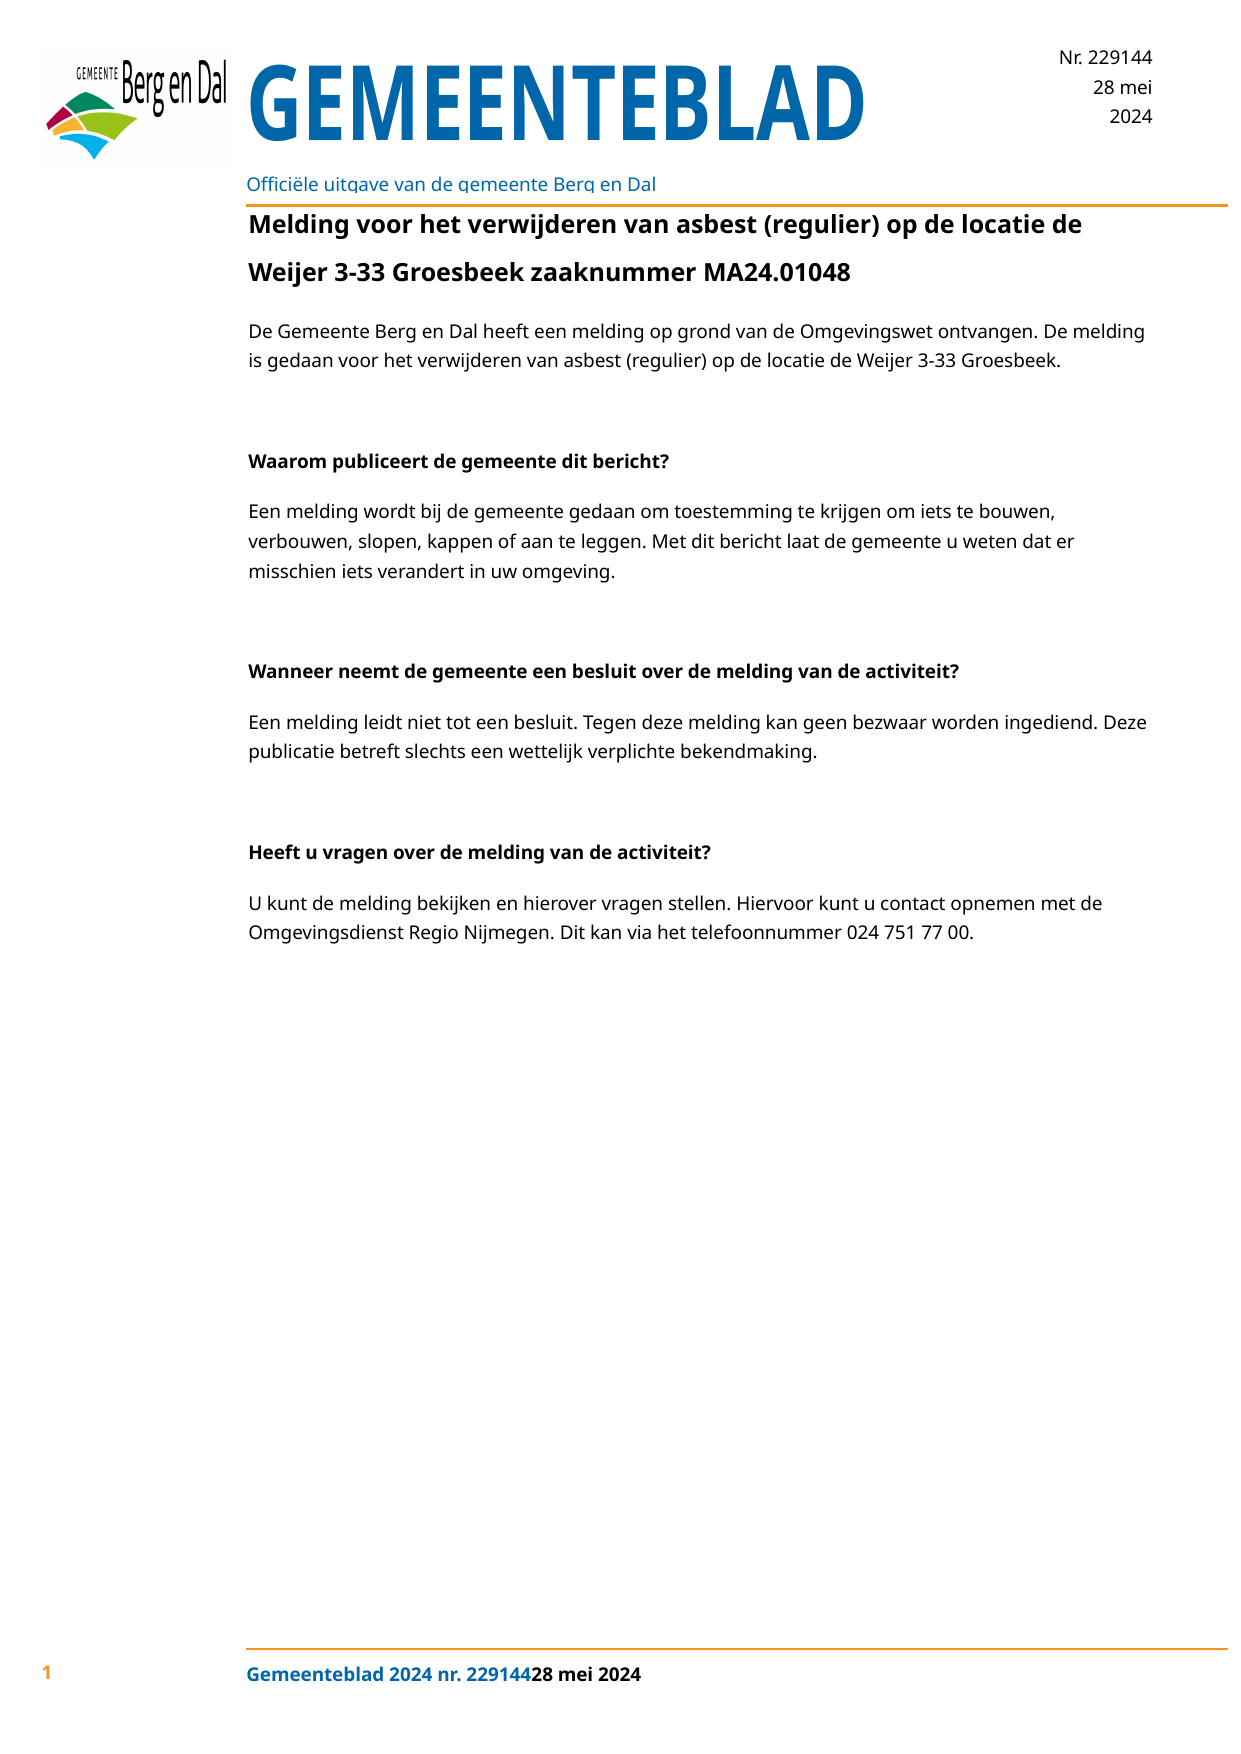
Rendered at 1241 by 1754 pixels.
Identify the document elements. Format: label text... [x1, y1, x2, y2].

text Waarom publiceert de gemeente dit bericht? [248, 448, 1152, 474]
picture [41, 47, 231, 172]
text De Gemeente Berg en Dal heeft een melding op grond van de Omgevingswet ontvangen. De melding is gedaan voor het verwijderen van asbest (regulier) op de locatie de Weijer 3-33 Groesbeek. [248, 318, 1152, 373]
text U kunt de melding bekijken en hierover vragen stellen. Hiervoor kunt u contact opnemen met de Omgevingsdienst Regio Nijmegen. Dit kan via het telefoonnummer 024 751 77 00. [248, 890, 1152, 945]
text Heeft u vragen over de melding van de activiteit? [248, 839, 1152, 865]
text Wanneer neemt de gemeente een besluit over de melding van de activiteit? [248, 659, 1152, 684]
text Een melding leidt niet tot een besluit. Tegen deze melding kan geen bezwaar worden ingediend. Deze publicatie betreft slechts een wettelijk verplichte bekendmaking. [248, 709, 1152, 764]
text Melding voor het verwijderen van asbest (regulier) op de locatie de Weijer 3-33 Groesbeek zaaknummer MA24.01048 [248, 207, 1152, 288]
text Een melding wordt bij de gemeente gedaan om toestemming te krijgen om iets te bouwen, verbouwen, slopen, kappen of aan te leggen. Met dit bericht laat de gemeente u weten dat er misschien iets verandert in uw omgeving. [248, 499, 1152, 584]
